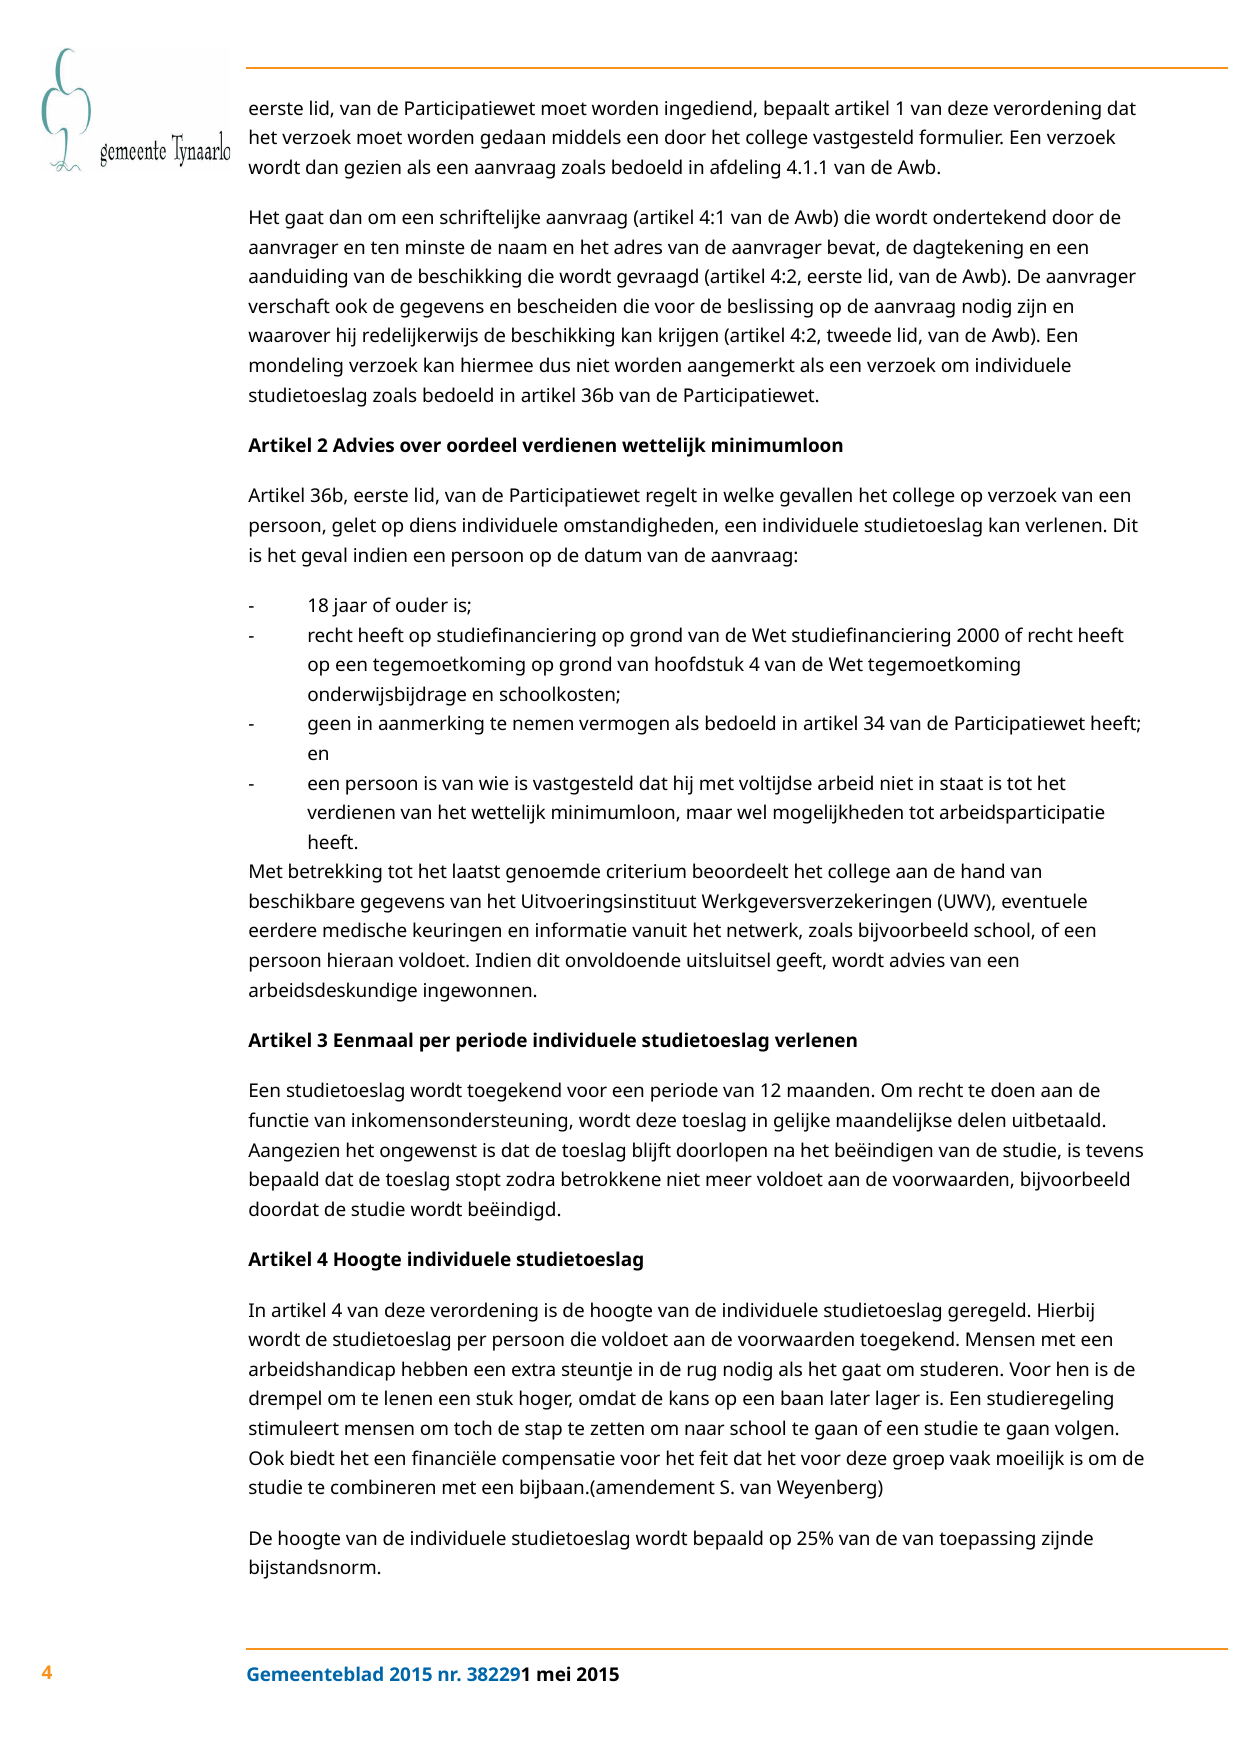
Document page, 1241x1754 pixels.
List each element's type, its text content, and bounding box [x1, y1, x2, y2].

text Het gaat dan om een schriftelijke aanvraag (artikel 4:1 van de Awb) die wordt ondertekend door de aanvrager en ten minste de naam en het adres van de aanvrager bevat, de dagtekening en een aanduiding van de beschikking die wordt gevraagd (artikel 4:2, eerste lid, van de Awb). De aanvrager verschaft ook de gegevens en bescheiden die voor de beslissing op de aanvraag nodig zijn en waarover hij redelijkerwijs de beschikking kan krijgen (artikel 4:2, tweede lid, van de Awb). Een mondeling verzoek kan hiermee dus niet worden aangemerkt als een verzoek om individuele studietoeslag zoals bedoeld in artikel 36b van de Participatiewet. [248, 204, 1152, 408]
text Met betrekking tot het laatst genoemde criterium beoordeelt het college aan de hand van beschikbare gegevens van het Uitvoeringsinstituut Werkgeversverzekeringen (UWV), eventuele eerdere medische keuringen en informatie vanuit het netwerk, zoals bijvoorbeeld school, of een persoon hieraan voldoet. Indien dit onvoldoende uitsluitsel geeft, wordt advies van een arbeidsdeskundige ingewonnen. [248, 858, 1152, 1003]
picture [41, 47, 231, 172]
list geen in aanmerking te nemen vermogen als bedoeld in artikel 34 van de Participatiewet heeft; en [248, 711, 1152, 766]
text eerste lid, van de Participatiewet moet worden ingediend, bepaalt artikel 1 van deze verordening dat het verzoek moet worden gedaan middels een door het college vastgesteld formulier. Een verzoek wordt dan gezien als een aanvraag zoals bedoeld in afdeling 4.1.1 van de Awb. [248, 95, 1152, 180]
text Artikel 36b, eerste lid, van de Participatiewet regelt in welke gevallen het college op verzoek van een persoon, gelet op diens individuele omstandigheden, een individuele studietoeslag kan verlenen. Dit is het geval indien een persoon op de datum van de aanvraag: [248, 483, 1152, 568]
text Een studietoeslag wordt toegekend voor een periode van 12 maanden. Om recht te doen aan de functie van inkomensondersteuning, wordt deze toeslag in gelijke maandelijkse delen uitbetaald. Aangezien het ongewenst is dat de toeslag blijft doorlopen na het beëindigen van de studie, is tevens bepaald dat de toeslag stopt zodra betrokkene niet meer voldoet aan de voorwaarden, bijvoorbeeld doordat de studie wordt beëindigd. [248, 1078, 1152, 1222]
text In artikel 4 van deze verordening is de hoogte van de individuele studietoeslag geregeld. Hierbij wordt de studietoeslag per persoon die voldoet aan de voorwaarden toegekend. Mensen met een arbeidshandicap hebben een extra steuntje in de rug nodig als het gaat om studeren. Voor hen is de drempel om te lenen een stuk hoger, omdat de kans op een baan later lager is. Een studieregeling stimuleert mensen om toch de stap te zetten om naar school te gaan of een studie te gaan volgen. Ook biedt het een financiële compensatie voor het feit dat het voor deze groep vaak moeilijk is om de studie te combineren met een bijbaan.(amendement S. van Weyenberg) [248, 1297, 1152, 1500]
list 18 jaar of ouder is; [248, 592, 1152, 618]
text De hoogte van de individuele studietoeslag wordt bepaald op 25% van de van toepassing zijnde bijstandsnorm. [248, 1525, 1152, 1580]
list een persoon is van wie is vastgesteld dat hij met voltijdse arbeid niet in staat is tot het verdienen van het wettelijk minimumloon, maar wel mogelijkheden tot arbeidsparticipatie heeft. [248, 770, 1152, 855]
text Artikel 2 Advies over oordeel verdienen wettelijk minimumloon [248, 432, 1152, 458]
text Artikel 3 Eenmaal per periode individuele studietoeslag verlenen [248, 1027, 1152, 1053]
list recht heeft op studiefinanciering op grond van de Wet studiefinanciering 2000 of recht heeft op een tegemoetkoming op grond van hoofdstuk 4 van de Wet tegemoetkoming onderwijsbijdrage en schoolkosten; [248, 622, 1152, 707]
text Artikel 4 Hoogte individuele studietoeslag [248, 1246, 1152, 1272]
